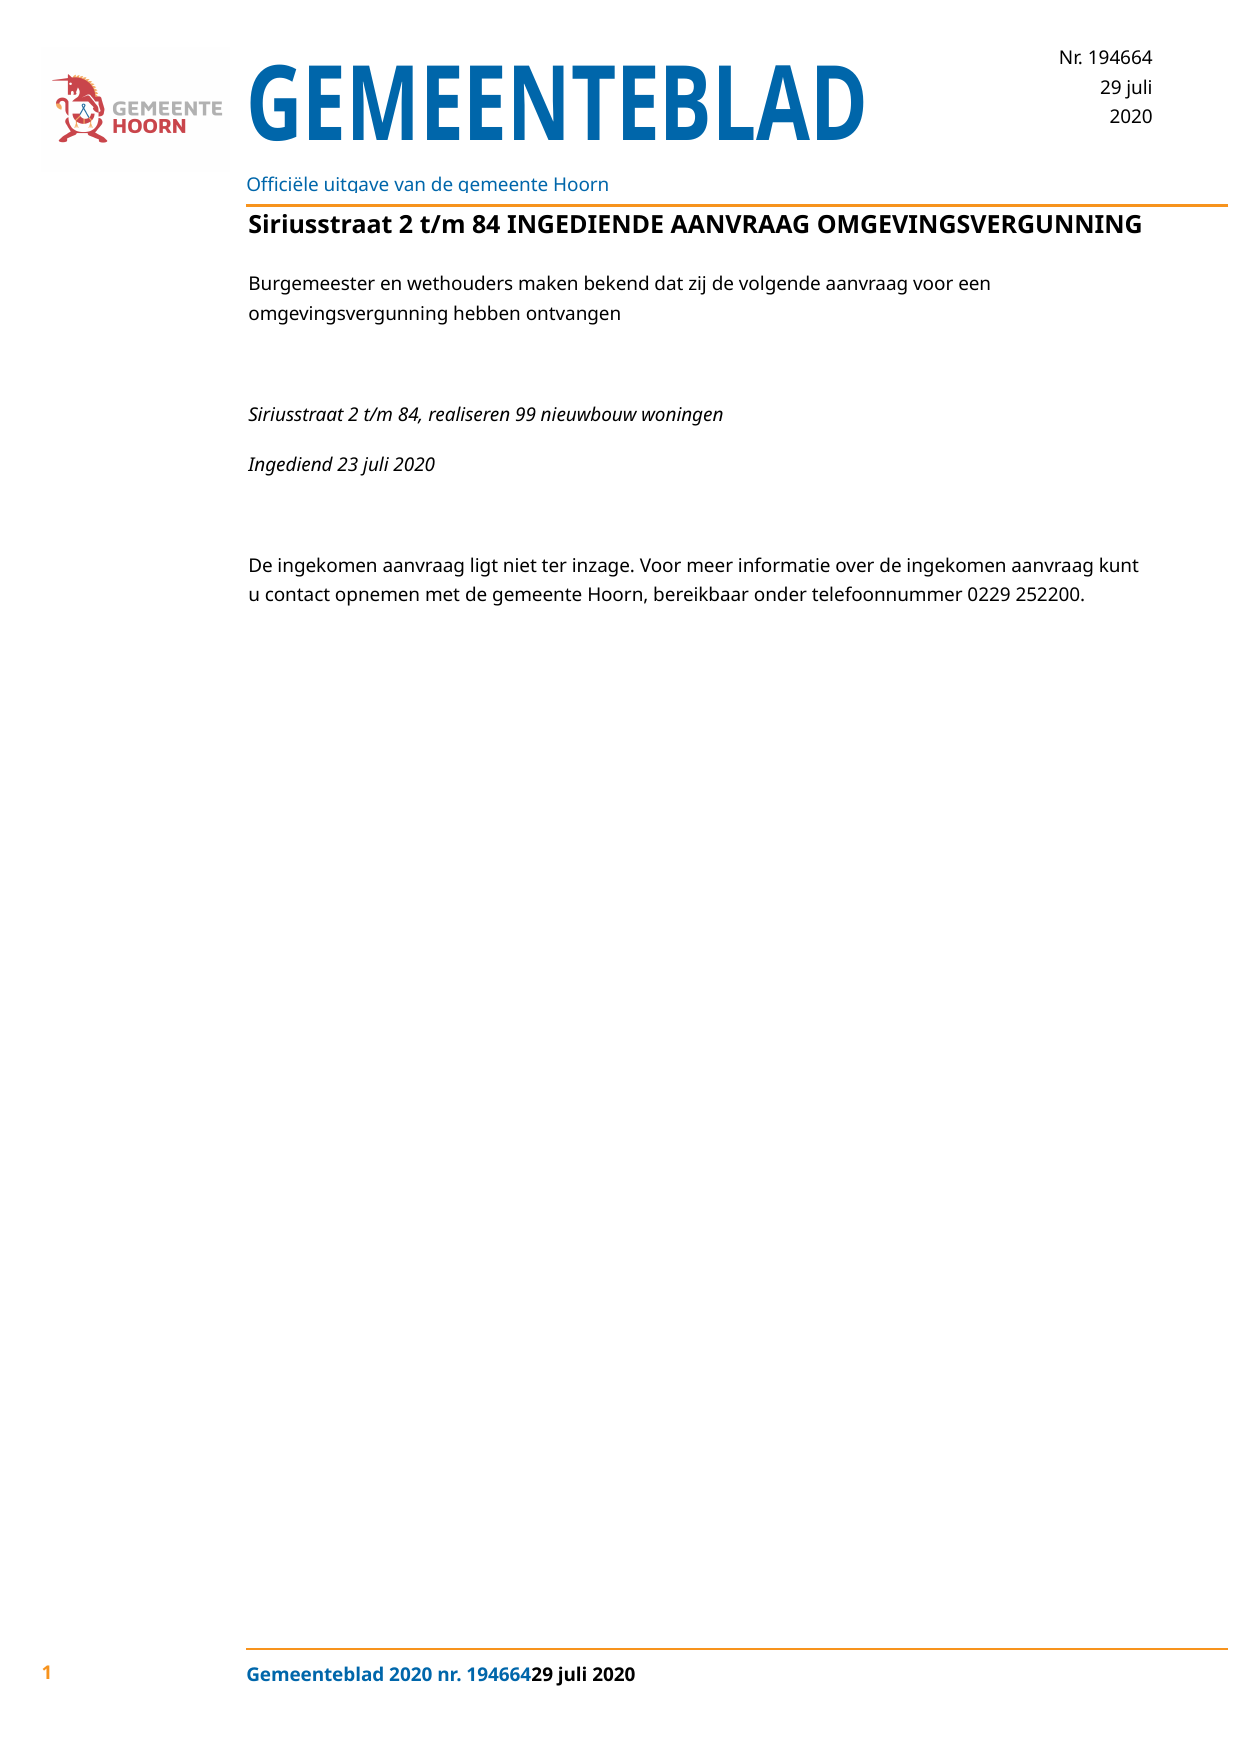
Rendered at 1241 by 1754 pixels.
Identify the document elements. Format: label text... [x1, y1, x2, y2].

text Ingediend 23 juli 2020 [248, 451, 1152, 477]
picture [41, 47, 231, 172]
text De ingekomen aanvraag ligt niet ter inzage. Voor meer informatie over de ingekomen aanvraag kunt u contact opnemen met de gemeente Hoorn, bereikbaar onder telefoonnummer 0229 252200. [248, 552, 1152, 607]
text Siriusstraat 2 t/m 84, realiseren 99 nieuwbouw woningen [248, 401, 1152, 426]
text Burgemeester en wethouders maken bekend dat zij de volgende aanvraag voor een omgevingsvergunning hebben ontvangen [248, 270, 1152, 326]
text Siriusstraat 2 t/m 84 INGEDIENDE AANVRAAG OMGEVINGSVERGUNNING [248, 207, 1152, 241]
